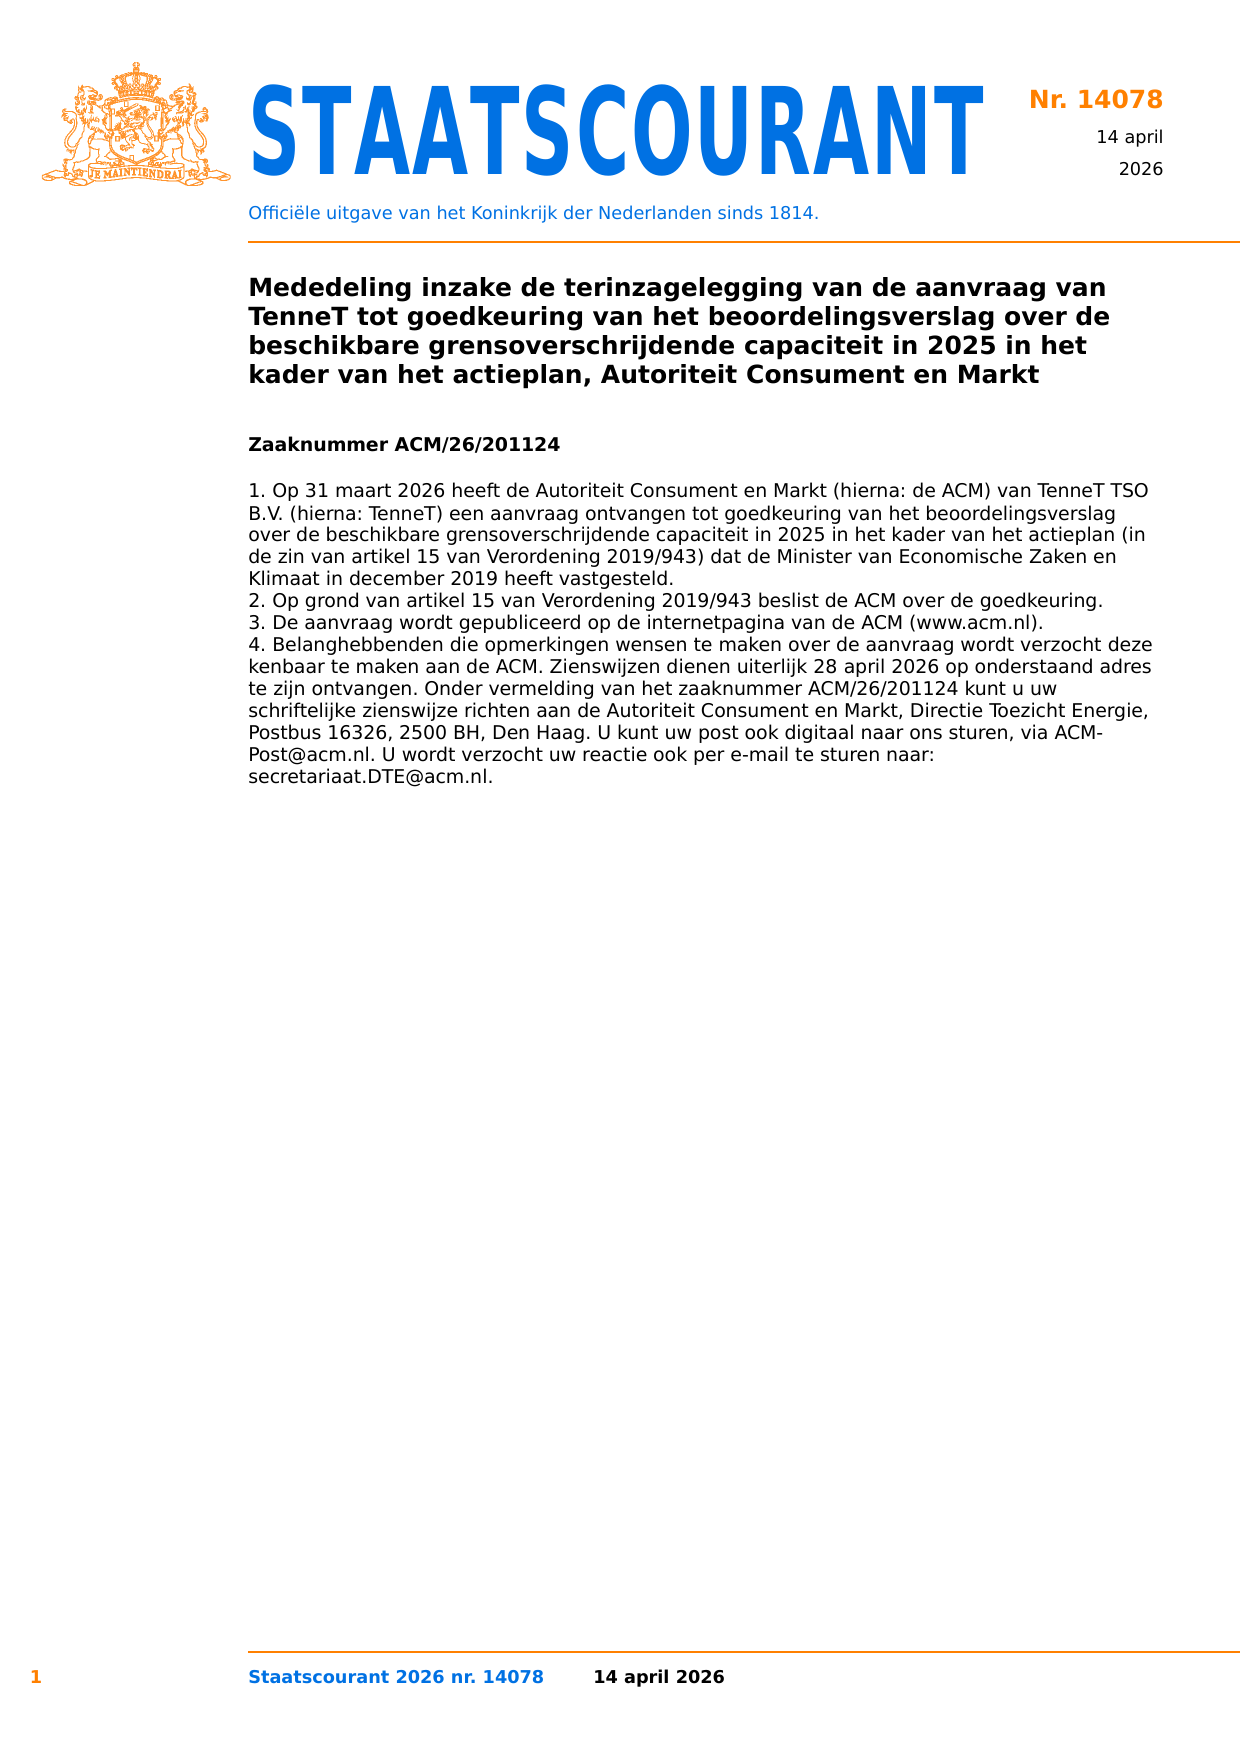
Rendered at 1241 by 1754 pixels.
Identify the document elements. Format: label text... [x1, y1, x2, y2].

table_cell 2026 [998, 153, 1240, 203]
table_header Nr. 14078 [998, 62, 1240, 121]
text 4. Belanghebbenden die opmerkingen wensen te maken over de aanvraag wordt verzocht deze kenbaar te maken aan de ACM. Zienswijzen dienen uiterlijk 28 april 2026 op onderstaand adres te zijn ontvangen. Onder vermelding van het zaaknummer ACM/26/201124 kunt u uw schriftelijke zienswijze richten aan de Autoriteit Consument en Markt, Directie Toezicht Energie, Postbus 16326, 2500 BH, Den Haag. U kunt uw post ook digitaal naar ons sturen, via ACM-Post@acm.nl. U wordt verzocht uw reactie ook per e-mail te sturen naar: secretariaat.DTE@acm.nl. [248, 634, 1163, 788]
table_header STAATSCOURANT [248, 62, 998, 203]
picture [41, 62, 231, 186]
table_header [25, 62, 248, 241]
text 2. Op grond van artikel 15 van Verordening 2019/943 beslist de ACM over de goedkeuring. [248, 590, 1163, 612]
subtitle Zaaknummer ACM/26/201124 [248, 433, 1163, 455]
table_cell 14 april [998, 121, 1240, 153]
subtitle Mededeling inzake de terinzagelegging van de aanvraag van TenneT tot goedkeuring van het beoordelingsverslag over de beschikbare grensoverschrijdende capaciteit in 2025 in het kader van het actieplan, Autoriteit Consument en Markt [248, 273, 1163, 390]
table_cell Officiële uitgave van het Koninkrijk der Nederlanden sinds 1814. [248, 203, 1240, 241]
text 1. Op 31 maart 2026 heeft de Autoriteit Consument en Markt (hierna: de ACM) van TenneT TSO B.V. (hierna: TenneT) een aanvraag ontvangen tot goedkeuring van het beoordelingsverslag over de beschikbare grensoverschrijdende capaciteit in 2025 in het kader van het actieplan (in de zin van artikel 15 van Verordening 2019/943) dat de Minister van Economische Zaken en Klimaat in december 2019 heeft vastgesteld. [248, 480, 1163, 590]
text 3. De aanvraag wordt gepubliceerd op de internetpagina van de ACM (www.acm.nl). [248, 612, 1163, 634]
